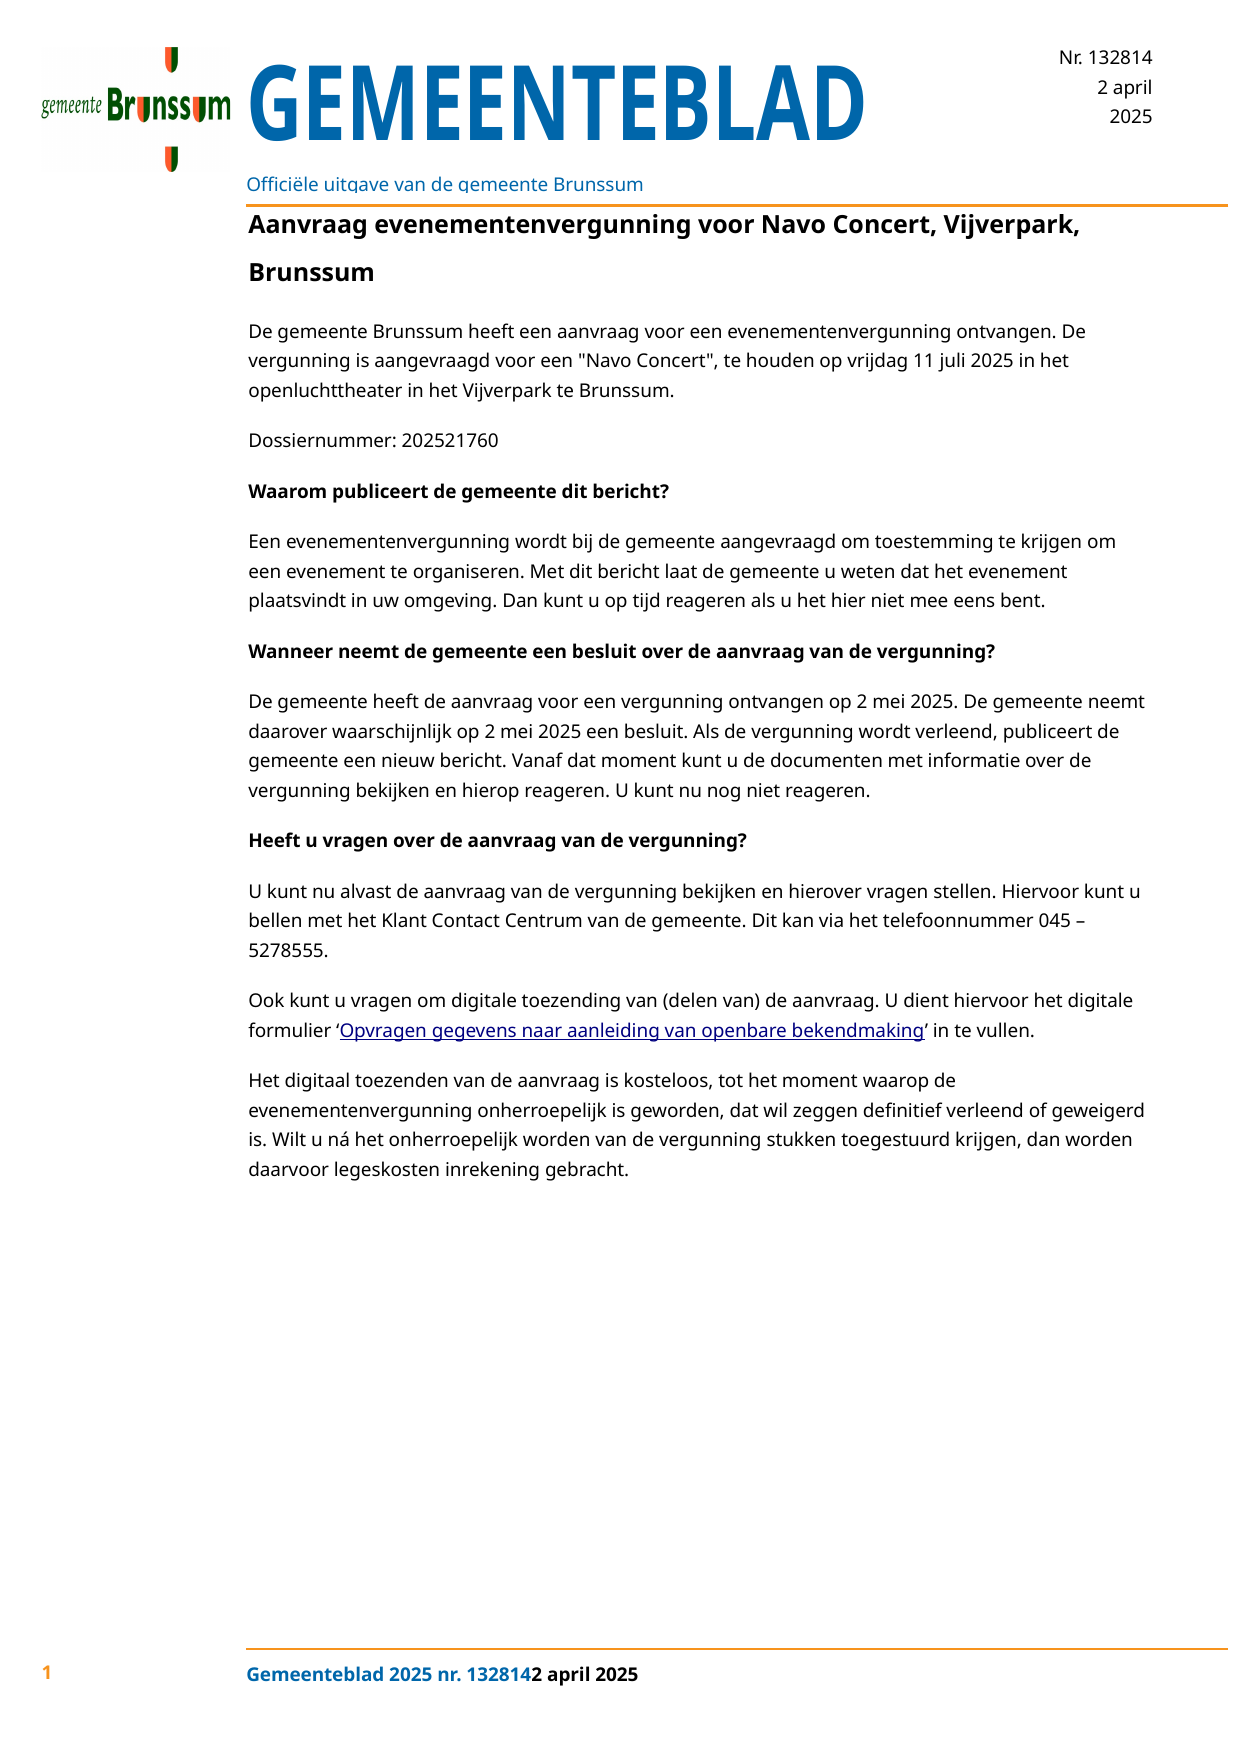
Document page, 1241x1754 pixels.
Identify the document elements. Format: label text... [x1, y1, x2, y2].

text Waarom publiceert de gemeente dit bericht? [248, 478, 1152, 504]
text U kunt nu alvast de aanvraag van de vergunning bekijken en hierover vragen stellen. Hiervoor kunt u bellen met het Klant Contact Centrum van de gemeente. Dit kan via het telefoonnummer 045 – 5278555. [248, 878, 1152, 963]
picture [41, 47, 231, 172]
text Heeft u vragen over de aanvraag van de vergunning? [248, 827, 1152, 853]
text Aanvraag evenementenvergunning voor Navo Concert, Vijverpark, Brunssum [248, 207, 1152, 288]
text Ook kunt u vragen om digitale toezending van (delen van) de aanvraag. U dient hiervoor het digitale formulier ‘Opvragen gegevens naar aanleiding van openbare bekendmaking’ in te vullen. [248, 987, 1152, 1043]
text Een evenementenvergunning wordt bij de gemeente aangevraagd om toestemming te krijgen om een evenement te organiseren. Met dit bericht laat de gemeente u weten dat het evenement plaatsvindt in uw omgeving. Dan kunt u op tijd reageren als u het hier niet mee eens bent. [248, 528, 1152, 613]
text Wanneer neemt de gemeente een besluit over de aanvraag van de vergunning? [248, 638, 1152, 664]
text De gemeente heeft de aanvraag voor een vergunning ontvangen op 2 mei 2025. De gemeente neemt daarover waarschijnlijk op 2 mei 2025 een besluit. Als de vergunning wordt verleend, publiceert de gemeente een nieuw bericht. Vanaf dat moment kunt u de documenten met informatie over de vergunning bekijken en hierop reageren. U kunt nu nog niet reageren. [248, 688, 1152, 803]
text Het digitaal toezenden van de aanvraag is kosteloos, tot het moment waarop de evenementenvergunning onherroepelijk is geworden, dat wil zeggen definitief verleend of geweigerd is. Wilt u ná het onherroepelijk worden van de vergunning stukken toegestuurd krijgen, dan worden daarvoor legeskosten inrekening gebracht. [248, 1067, 1152, 1182]
text Dossiernummer: 202521760 [248, 427, 1152, 453]
text De gemeente Brunssum heeft een aanvraag voor een evenementenvergunning ontvangen. De vergunning is aangevraagd voor een "Navo Concert", te houden op vrijdag 11 juli 2025 in het openluchttheater in het Vijverpark te Brunssum. [248, 318, 1152, 403]
